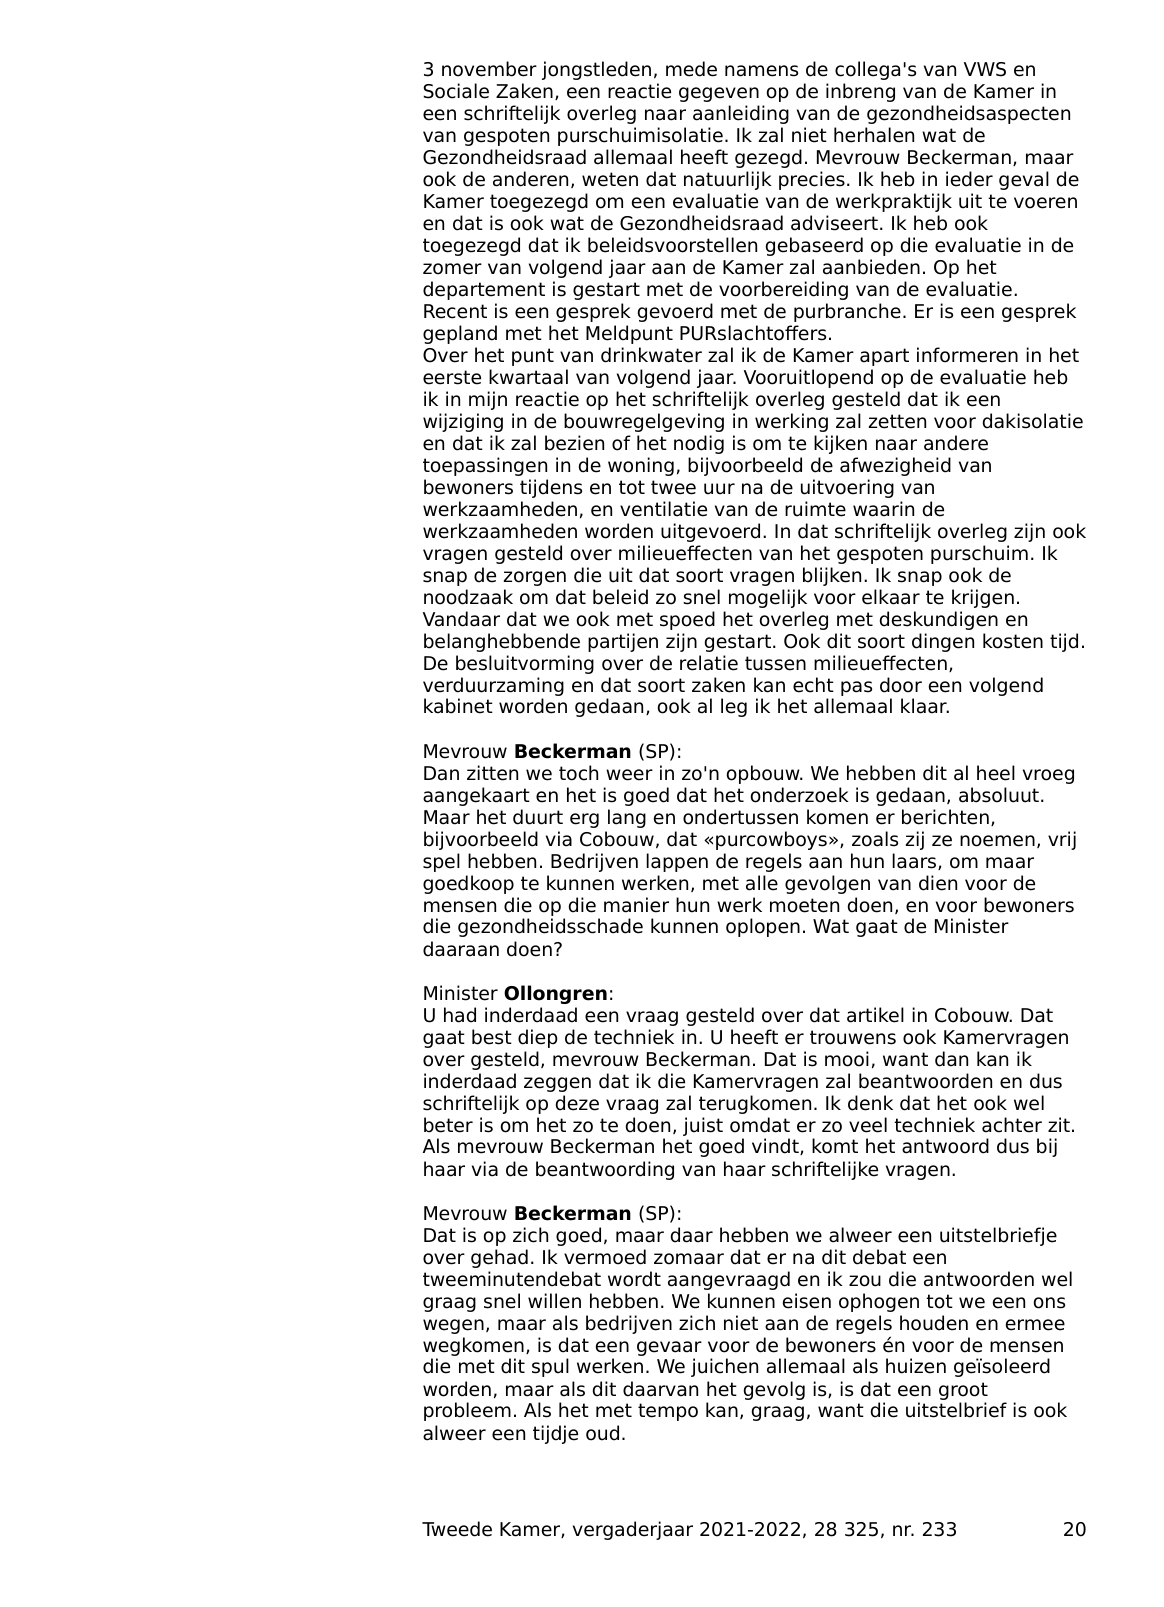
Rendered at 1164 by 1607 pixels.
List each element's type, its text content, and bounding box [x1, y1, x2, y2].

text Mevrouw Beckerman (SP): [422, 741, 1087, 763]
text 3 november jongstleden, mede namens de collega's van VWS en Sociale Zaken, een reactie gegeven op de inbreng van de Kamer in een schriftelijk overleg naar aanleiding van de gezondheidsaspecten van gespoten purschuimisolatie. Ik zal niet herhalen wat de Gezondheidsraad allemaal heeft gezegd. Mevrouw Beckerman, maar ook de anderen, weten dat natuurlijk precies. Ik heb in ieder geval de Kamer toegezegd om een evaluatie van de werkpraktijk uit te voeren en dat is ook wat de Gezondheidsraad adviseert. Ik heb ook toegezegd dat ik beleidsvoorstellen gebaseerd op die evaluatie in de zomer van volgend jaar aan de Kamer zal aanbieden. Op het departement is gestart met de voorbereiding van de evaluatie. Recent is een gesprek gevoerd met de purbranche. Er is een gesprek gepland met het Meldpunt PURslachtoffers. [422, 59, 1087, 345]
text Dat is op zich goed, maar daar hebben we alweer een uitstelbriefje over gehad. Ik vermoed zomaar dat er na dit debat een tweeminutendebat wordt aangevraagd en ik zou die antwoorden wel graag snel willen hebben. We kunnen eisen ophogen tot we een ons wegen, maar als bedrijven zich niet aan de regels houden en ermee wegkomen, is dat een gevaar voor de bewoners én voor de mensen die met dit spul werken. We juichen allemaal als huizen geïsoleerd worden, maar als dit daarvan het gevolg is, is dat een groot probleem. Als het met tempo kan, graag, want die uitstelbrief is ook alweer een tijdje oud. [422, 1224, 1087, 1444]
text Minister Ollongren: [422, 983, 1087, 1004]
text Dan zitten we toch weer in zo'n opbouw. We hebben dit al heel vroeg aangekaart en het is goed dat het onderzoek is gedaan, absoluut. Maar het duurt erg lang en ondertussen komen er berichten, bijvoorbeeld via Cobouw, dat «purcowboys», zoals zij ze noemen, vrij spel hebben. Bedrijven lappen de regels aan hun laars, om maar goedkoop te kunnen werken, met alle gevolgen van dien voor de mensen die op die manier hun werk moeten doen, en voor bewoners die gezondheidsschade kunnen oplopen. Wat gaat de Minister daaraan doen? [422, 763, 1087, 960]
text Over het punt van drinkwater zal ik de Kamer apart informeren in het eerste kwartaal van volgend jaar. Vooruitlopend op de evaluatie heb ik in mijn reactie op het schriftelijk overleg gesteld dat ik een wijziging in de bouwregelgeving in werking zal zetten voor dakisolatie en dat ik zal bezien of het nodig is om te kijken naar andere toepassingen in de woning, bijvoorbeeld de afwezigheid van bewoners tijdens en tot twee uur na de uitvoering van werkzaamheden, en ventilatie van de ruimte waarin de werkzaamheden worden uitgevoerd. In dat schriftelijk overleg zijn ook vragen gesteld over milieueffecten van het gespoten purschuim. Ik snap de zorgen die uit dat soort vragen blijken. Ik snap ook de noodzaak om dat beleid zo snel mogelijk voor elkaar te krijgen. Vandaar dat we ook met spoed het overleg met deskundigen en belanghebbende partijen zijn gestart. Ook dit soort dingen kosten tijd. De besluitvorming over de relatie tussen milieueffecten, verduurzaming en dat soort zaken kan echt pas door een volgend kabinet worden gedaan, ook al leg ik het allemaal klaar. [422, 345, 1087, 718]
text U had inderdaad een vraag gesteld over dat artikel in Cobouw. Dat gaat best diep de techniek in. U heeft er trouwens ook Kamervragen over gesteld, mevrouw Beckerman. Dat is mooi, want dan kan ik inderdaad zeggen dat ik die Kamervragen zal beantwoorden en dus schriftelijk op deze vraag zal terugkomen. Ik denk dat het ook wel beter is om het zo te doen, juist omdat er zo veel techniek achter zit. Als mevrouw Beckerman het goed vindt, komt het antwoord dus bij haar via de beantwoording van haar schriftelijke vragen. [422, 1004, 1087, 1180]
text Mevrouw Beckerman (SP): [422, 1203, 1087, 1224]
